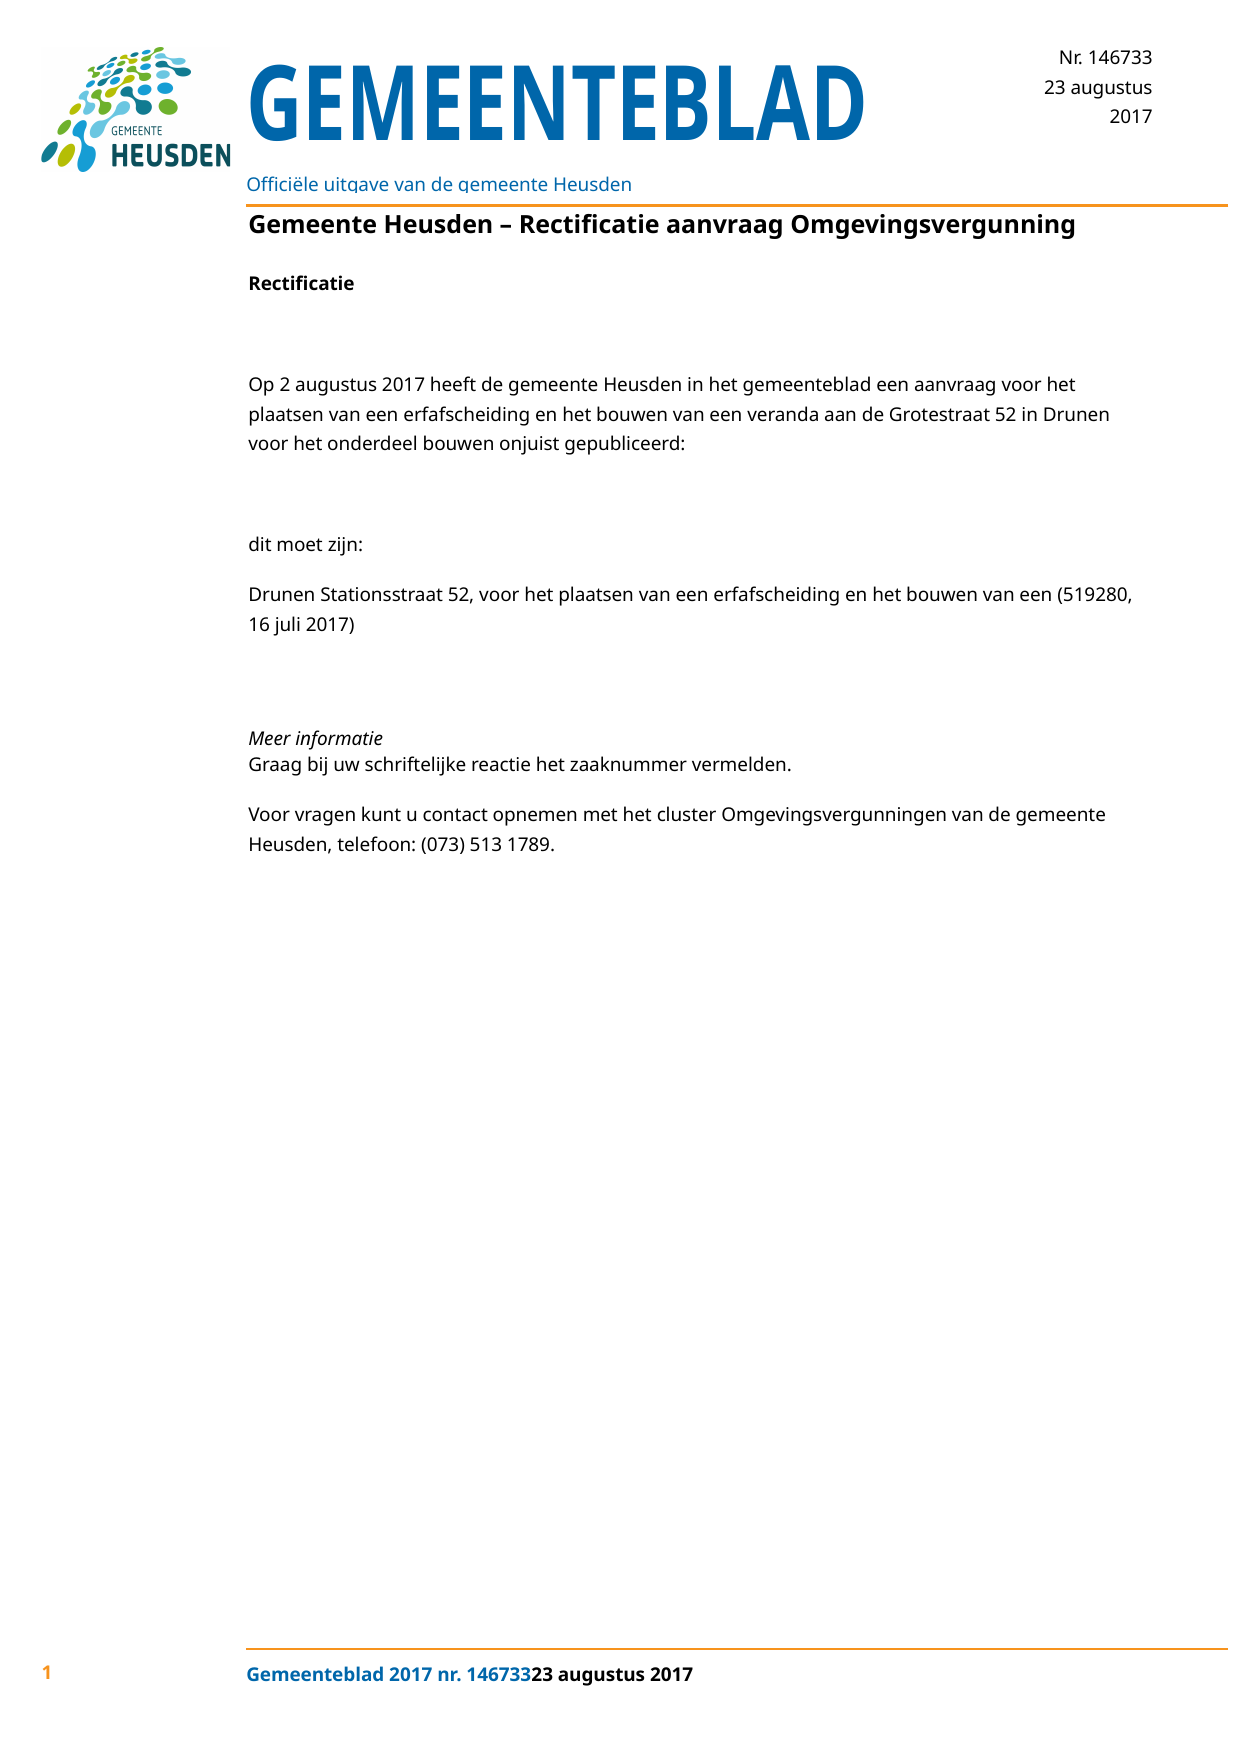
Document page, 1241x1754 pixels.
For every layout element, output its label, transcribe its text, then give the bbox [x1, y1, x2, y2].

text Gemeente Heusden – Rectificatie aanvraag Omgevingsvergunning [248, 207, 1152, 241]
text Drunen Stationsstraat 52, voor het plaatsen van een erfafscheiding en het bouwen van een (519280, 16 juli 2017) [248, 582, 1152, 637]
text Meer informatie [248, 726, 1152, 751]
text Rectificatie [248, 270, 1152, 296]
picture [41, 47, 231, 172]
text dit moet zijn: [248, 531, 1152, 557]
text Op 2 augustus 2017 heeft de gemeente Heusden in het gemeenteblad een aanvraag voor het plaatsen van een erfafscheiding en het bouwen van een veranda aan de Grotestraat 52 in Drunen voor het onderdeel bouwen onjuist gepubliceerd: [248, 371, 1152, 456]
text Graag bij uw schriftelijke reactie het zaaknummer vermelden. [248, 751, 1152, 777]
text Voor vragen kunt u contact opnemen met het cluster Omgevingsvergunningen van de gemeente Heusden, telefoon: (073) 513 1789. [248, 802, 1152, 857]
